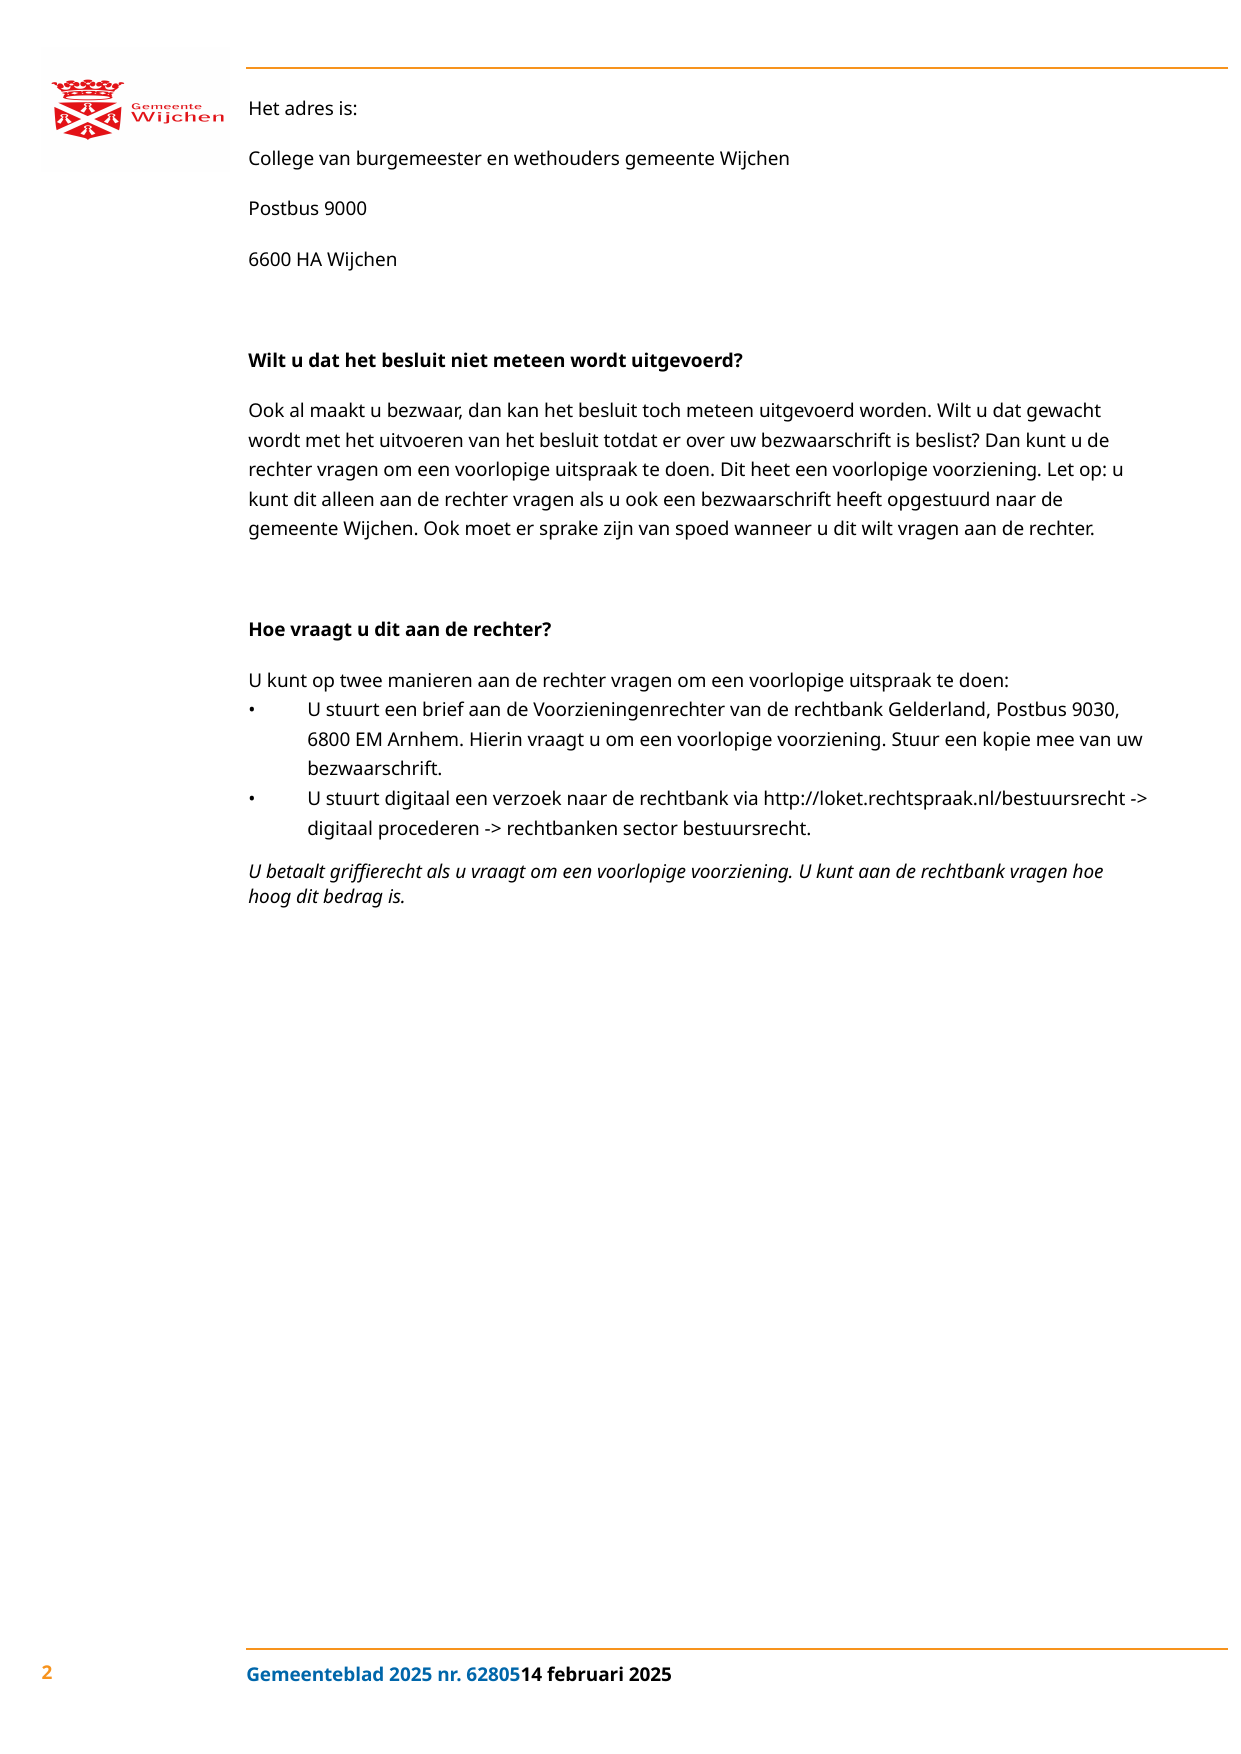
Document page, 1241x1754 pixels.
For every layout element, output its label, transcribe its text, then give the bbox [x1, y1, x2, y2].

list U stuurt een brief aan de Voorzieningenrechter van de rechtbank Gelderland, Postbus 9030, 6800 EM Arnhem. Hierin vraagt u om een voorlopige voorziening. Stuur een kopie mee van uw bezwaarschrift. [248, 696, 1152, 781]
text College van burgemeester en wethouders gemeente Wijchen [248, 145, 1152, 171]
text 6600 HA Wijchen [248, 246, 1152, 272]
text Ook al maakt u bezwaar, dan kan het besluit toch meteen uitgevoerd worden. Wilt u dat gewacht wordt met het uitvoeren van het besluit totdat er over uw bezwaarschrift is beslist? Dan kunt u de rechter vragen om een voorlopige uitspraak te doen. Dit heet een voorlopige voorziening. Let op: u kunt dit alleen aan de rechter vragen als u ook een bezwaarschrift heeft opgestuurd naar de gemeente Wijchen. Ook moet er sprake zijn van spoed wanneer u dit wilt vragen aan de rechter. [248, 397, 1152, 541]
list U stuurt digitaal een verzoek naar de rechtbank via http://loket.rechtspraak.nl/bestuursrecht -> digitaal procederen -> rechtbanken sector bestuursrecht. [248, 785, 1152, 841]
text Hoe vraagt u dit aan de rechter? [248, 616, 1152, 642]
picture [41, 47, 231, 172]
text Het adres is: [248, 95, 1152, 121]
text U kunt op twee manieren aan de rechter vragen om een voorlopige uitspraak te doen: [248, 667, 1152, 693]
text Postbus 9000 [248, 196, 1152, 221]
text U betaalt griffierecht als u vraagt om een voorlopige voorziening. U kunt aan de rechtbank vragen hoe hoog dit bedrag is. [248, 858, 1152, 909]
text Wilt u dat het besluit niet meteen wordt uitgevoerd? [248, 347, 1152, 373]
